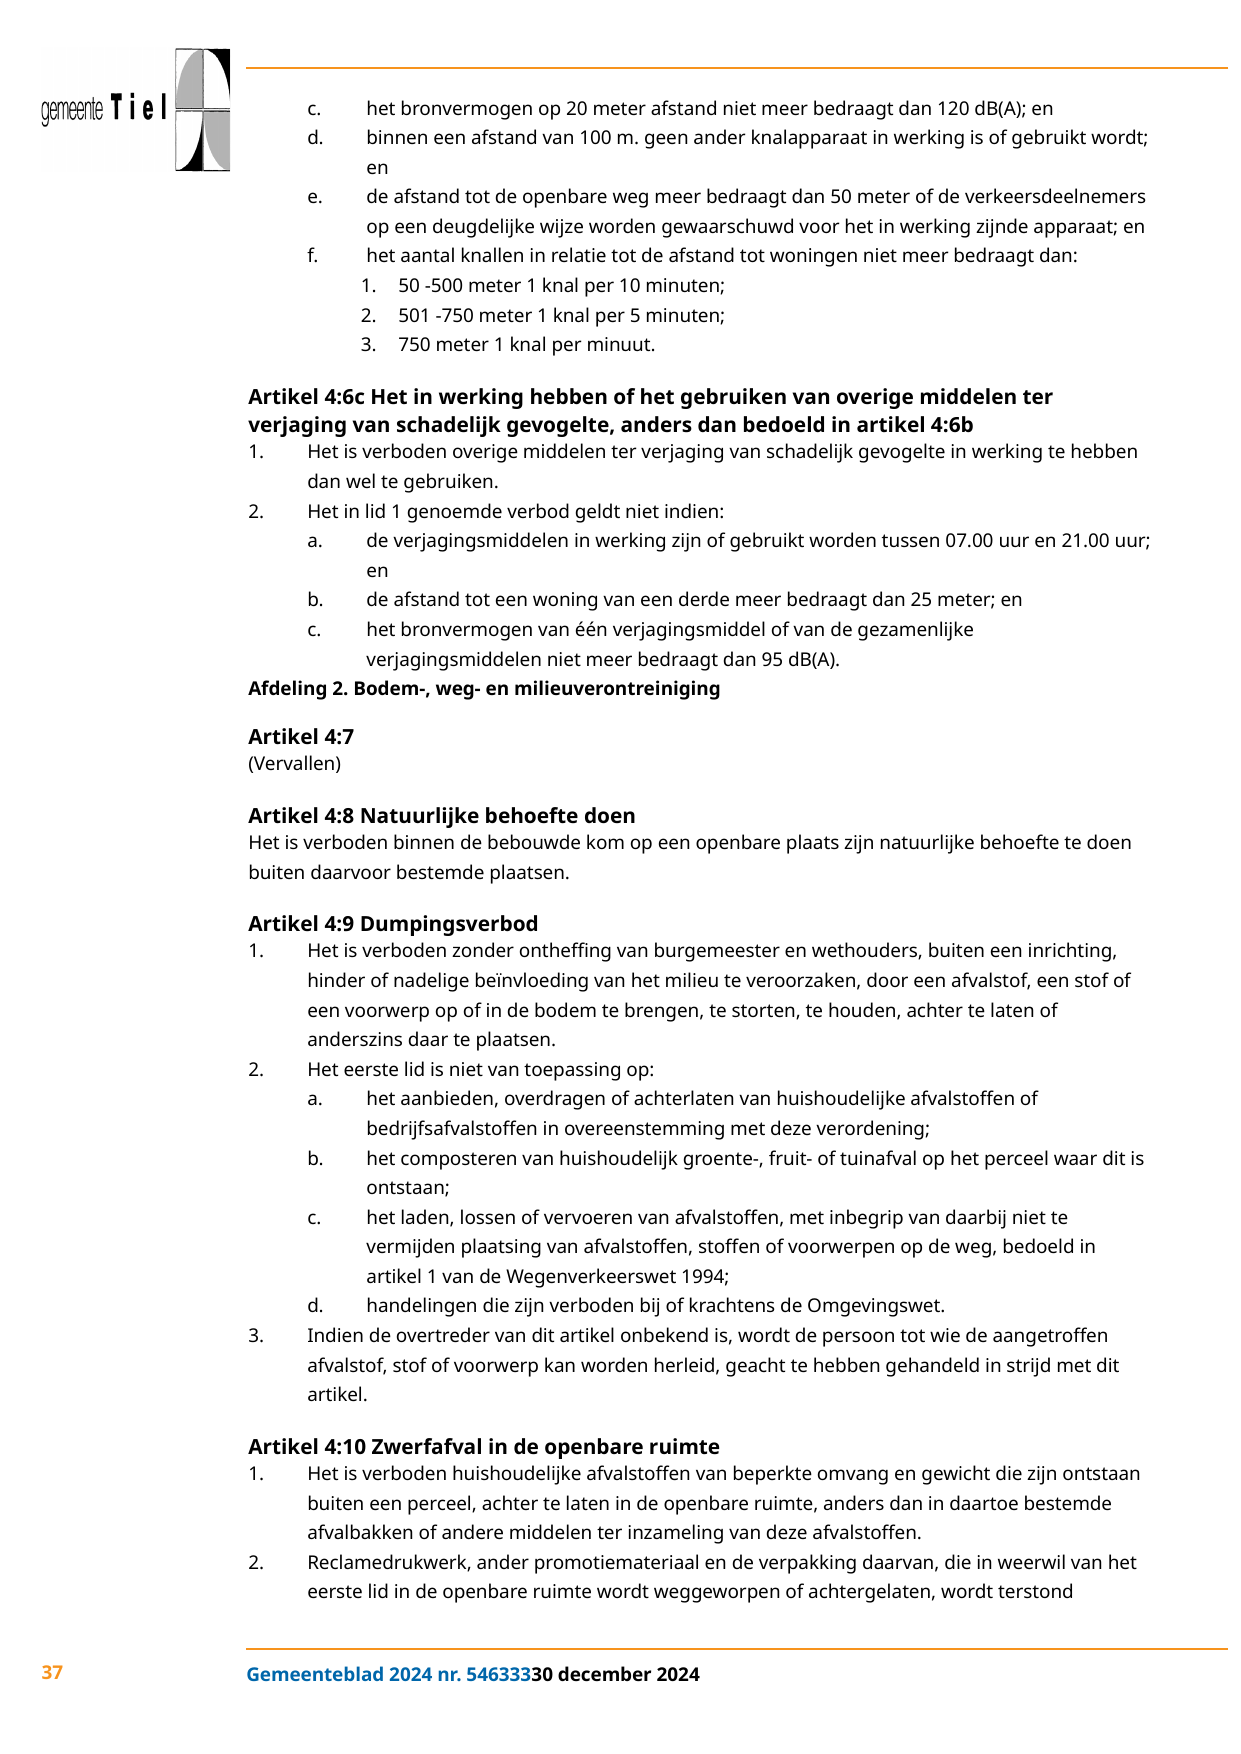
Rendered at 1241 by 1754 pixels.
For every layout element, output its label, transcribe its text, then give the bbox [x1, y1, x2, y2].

text Het is verboden binnen de bebouwde kom op een openbare plaats zijn natuurlijke behoefte te doen buiten daarvoor bestemde plaatsen. [248, 829, 1152, 884]
list Het is verboden overige middelen ter verjaging van schadelijk gevogelte in werking te hebben dan wel te gebruiken. [248, 439, 1152, 494]
list Het in lid 1 genoemde verbod geldt niet indien: [248, 498, 1152, 524]
text Artikel 4:6c Het in werking hebben of het gebruiken van overige middelen ter verjaging van schadelijk gevogelte, anders dan bedoeld in artikel 4:6b [248, 382, 1152, 439]
list Reclamedrukwerk, ander promotiemateriaal en de verpakking daarvan, die in weerwil van het eerste lid in de openbare ruimte wordt weggeworpen of achtergelaten, wordt terstond [248, 1549, 1152, 1604]
list de afstand tot de openbare weg meer bedraagt dan 50 meter of de verkeersdeelnemers op een deugdelijke wijze worden gewaarschuwd voor het in werking zijnde apparaat; en [307, 183, 1152, 239]
list het aanbieden, overdragen of achterlaten van huishoudelijke afvalstoffen of bedrijfsafvalstoffen in overeenstemming met deze verordening; [307, 1086, 1152, 1141]
text Afdeling 2. Bodem-, weg- en milieuverontreiniging [248, 675, 1152, 701]
picture [41, 47, 231, 172]
list de verjagingsmiddelen in werking zijn of gebruikt worden tussen 07.00 uur en 21.00 uur; en [307, 527, 1152, 583]
list het composteren van huishoudelijk groente-, fruit- of tuinafval op het perceel waar dit is ontstaan; [307, 1145, 1152, 1200]
list het bronvermogen van één verjagingsmiddel of van de gezamenlijke verjagingsmiddelen niet meer bedraagt dan 95 dB(A). [307, 616, 1152, 672]
list handelingen die zijn verboden bij of krachtens de Omgevingswet. [307, 1293, 1152, 1318]
list 50 -500 meter 1 knal per 10 minuten; [361, 272, 1152, 298]
list het aantal knallen in relatie tot de afstand tot woningen niet meer bedraagt dan: [307, 243, 1152, 268]
list binnen een afstand van 100 m. geen ander knalapparaat in werking is of gebruikt wordt; en [307, 124, 1152, 180]
text Artikel 4:9 Dumpingsverbod [248, 909, 1152, 938]
text Artikel 4:10 Zwerfafval in de openbare ruimte [248, 1432, 1152, 1460]
list 750 meter 1 knal per minuut. [361, 331, 1152, 357]
text (Vervallen) [248, 750, 1152, 776]
list Het is verboden huishoudelijke afvalstoffen van beperkte omvang en gewicht die zijn ontstaan buiten een perceel, achter te laten in de openbare ruimte, anders dan in daartoe bestemde afvalbakken of andere middelen ter inzameling van deze afvalstoffen. [248, 1460, 1152, 1545]
list 501 -750 meter 1 knal per 5 minuten; [361, 302, 1152, 328]
list het bronvermogen op 20 meter afstand niet meer bedraagt dan 120 dB(A); en [307, 95, 1152, 121]
list Het is verboden zonder ontheffing van burgemeester en wethouders, buiten een inrichting, hinder of nadelige beïnvloeding van het milieu te veroorzaken, door een afvalstof, een stof of een voorwerp op of in de bodem te brengen, te storten, te houden, achter te laten of anderszins daar te plaatsen. [248, 938, 1152, 1052]
list Het eerste lid is niet van toepassing op: [248, 1056, 1152, 1082]
text Artikel 4:8 Natuurlijke behoefte doen [248, 801, 1152, 829]
text Artikel 4:7 [248, 722, 1152, 750]
list de afstand tot een woning van een derde meer bedraagt dan 25 meter; en [307, 587, 1152, 612]
list het laden, lossen of vervoeren van afvalstoffen, met inbegrip van daarbij niet te vermijden plaatsing van afvalstoffen, stoffen of voorwerpen op de weg, bedoeld in artikel 1 van de Wegenverkeerswet 1994; [307, 1204, 1152, 1289]
list Indien de overtreder van dit artikel onbekend is, wordt de persoon tot wie de aangetroffen afvalstof, stof of voorwerp kan worden herleid, geacht te hebben gehandeld in strijd met dit artikel. [248, 1322, 1152, 1407]
